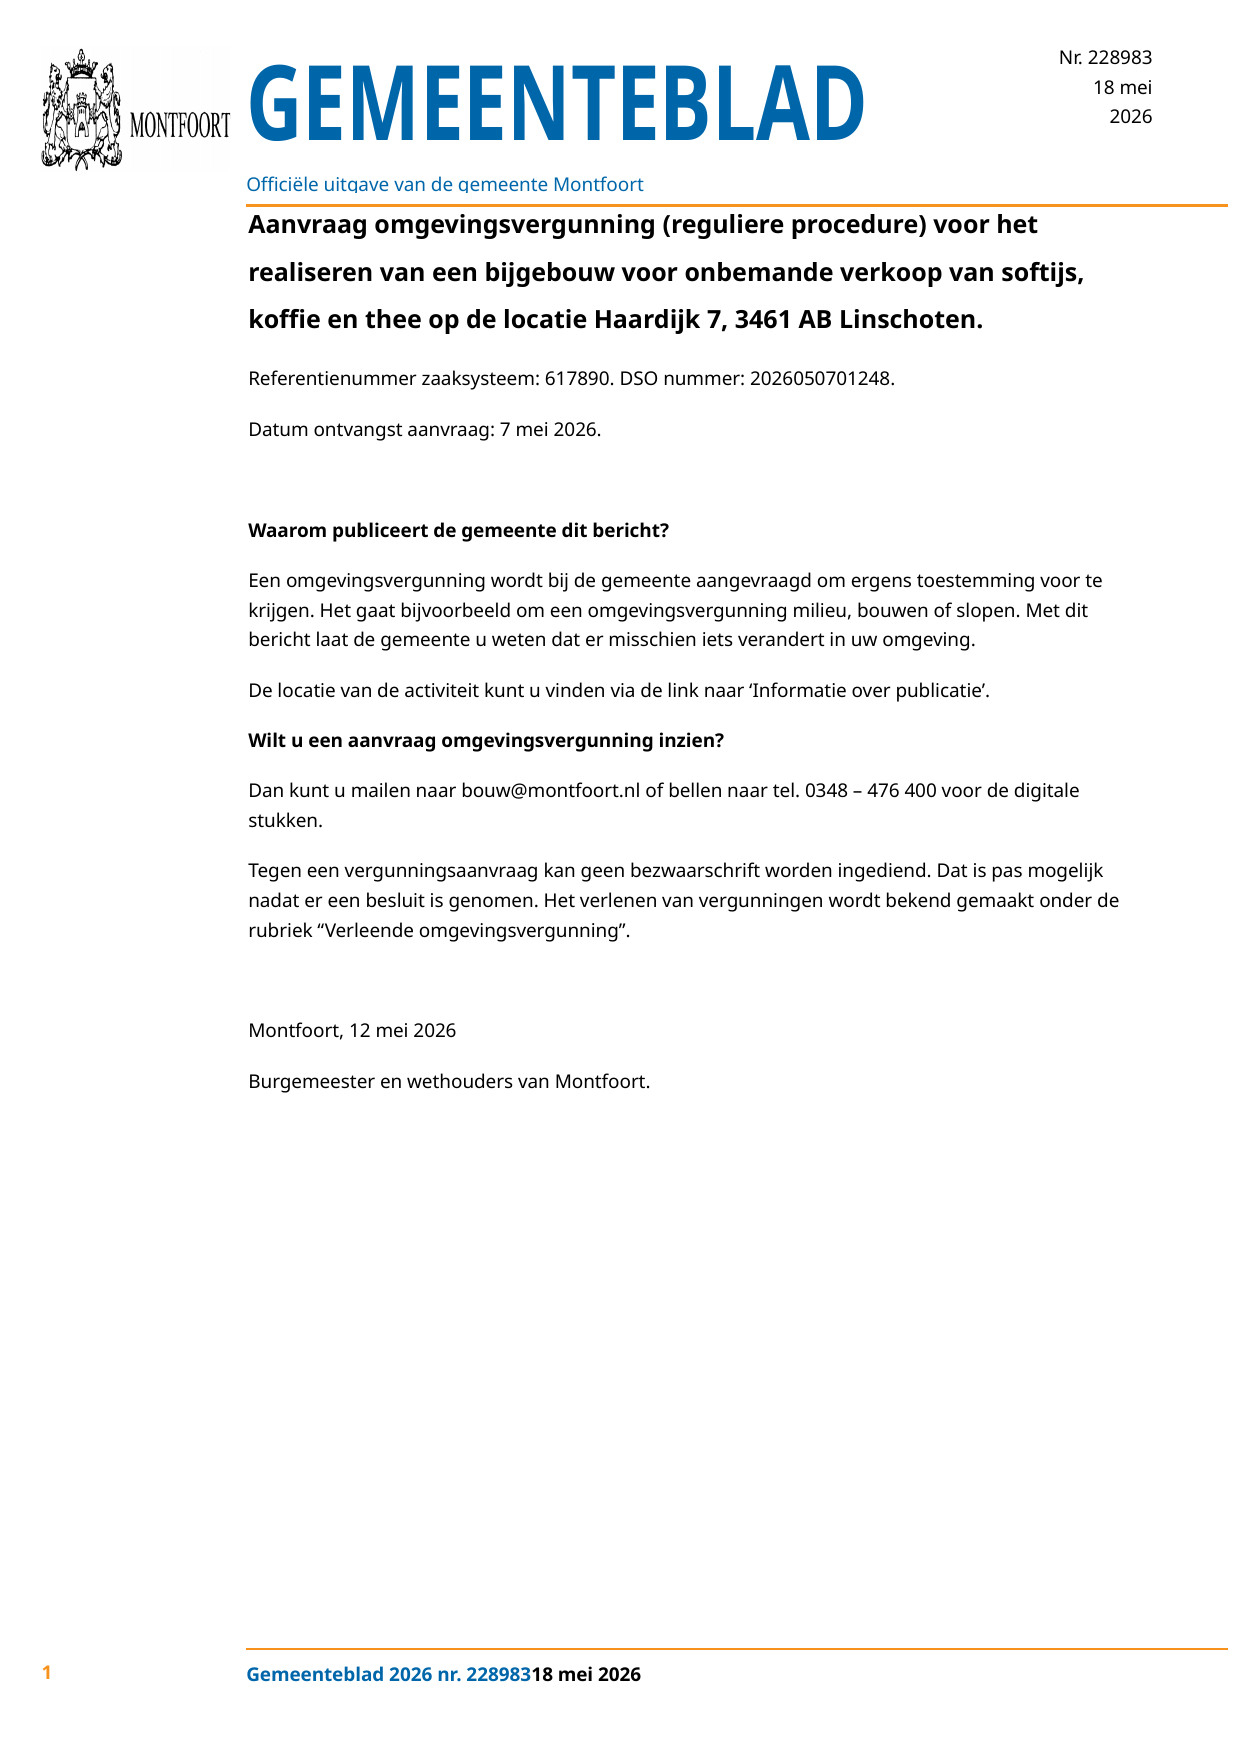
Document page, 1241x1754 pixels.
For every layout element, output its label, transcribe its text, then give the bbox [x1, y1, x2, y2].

text Burgemeester en wethouders van Montfoort. [248, 1068, 1152, 1094]
text Dan kunt u mailen naar bouw@montfoort.nl of bellen naar tel. 0348 – 476 400 voor de digitale stukken. [248, 778, 1152, 833]
text Datum ontvangst aanvraag: 7 mei 2026. [248, 416, 1152, 442]
text Een omgevingsvergunning wordt bij de gemeente aangevraagd om ergens toestemming voor te krijgen. Het gaat bijvoorbeeld om een omgevingsvergunning milieu, bouwen of slopen. Met dit bericht laat de gemeente u weten dat er misschien iets verandert in uw omgeving. [248, 567, 1152, 652]
text Wilt u een aanvraag omgevingsvergunning inzien? [248, 727, 1152, 753]
text De locatie van de activiteit kunt u vinden via de link naar ‘Informatie over publicatie’. [248, 677, 1152, 702]
text Waarom publiceert de gemeente dit bericht? [248, 517, 1152, 542]
text Referentienummer zaaksysteem: 617890. DSO nummer: 2026050701248. [248, 366, 1152, 391]
picture [41, 47, 231, 172]
text Tegen een vergunningsaanvraag kan geen bezwaarschrift worden ingediend. Dat is pas mogelijk nadat er een besluit is genomen. Het verlenen van vergunningen wordt bekend gemaakt onder de rubriek “Verleende omgevingsvergunning”. [248, 858, 1152, 942]
text Montfoort, 12 mei 2026 [248, 1018, 1152, 1043]
text Aanvraag omgevingsvergunning (reguliere procedure) voor het realiseren van een bijgebouw voor onbemande verkoop van softijs, koffie en thee op de locatie Haardijk 7, 3461 AB Linschoten. [248, 207, 1152, 336]
